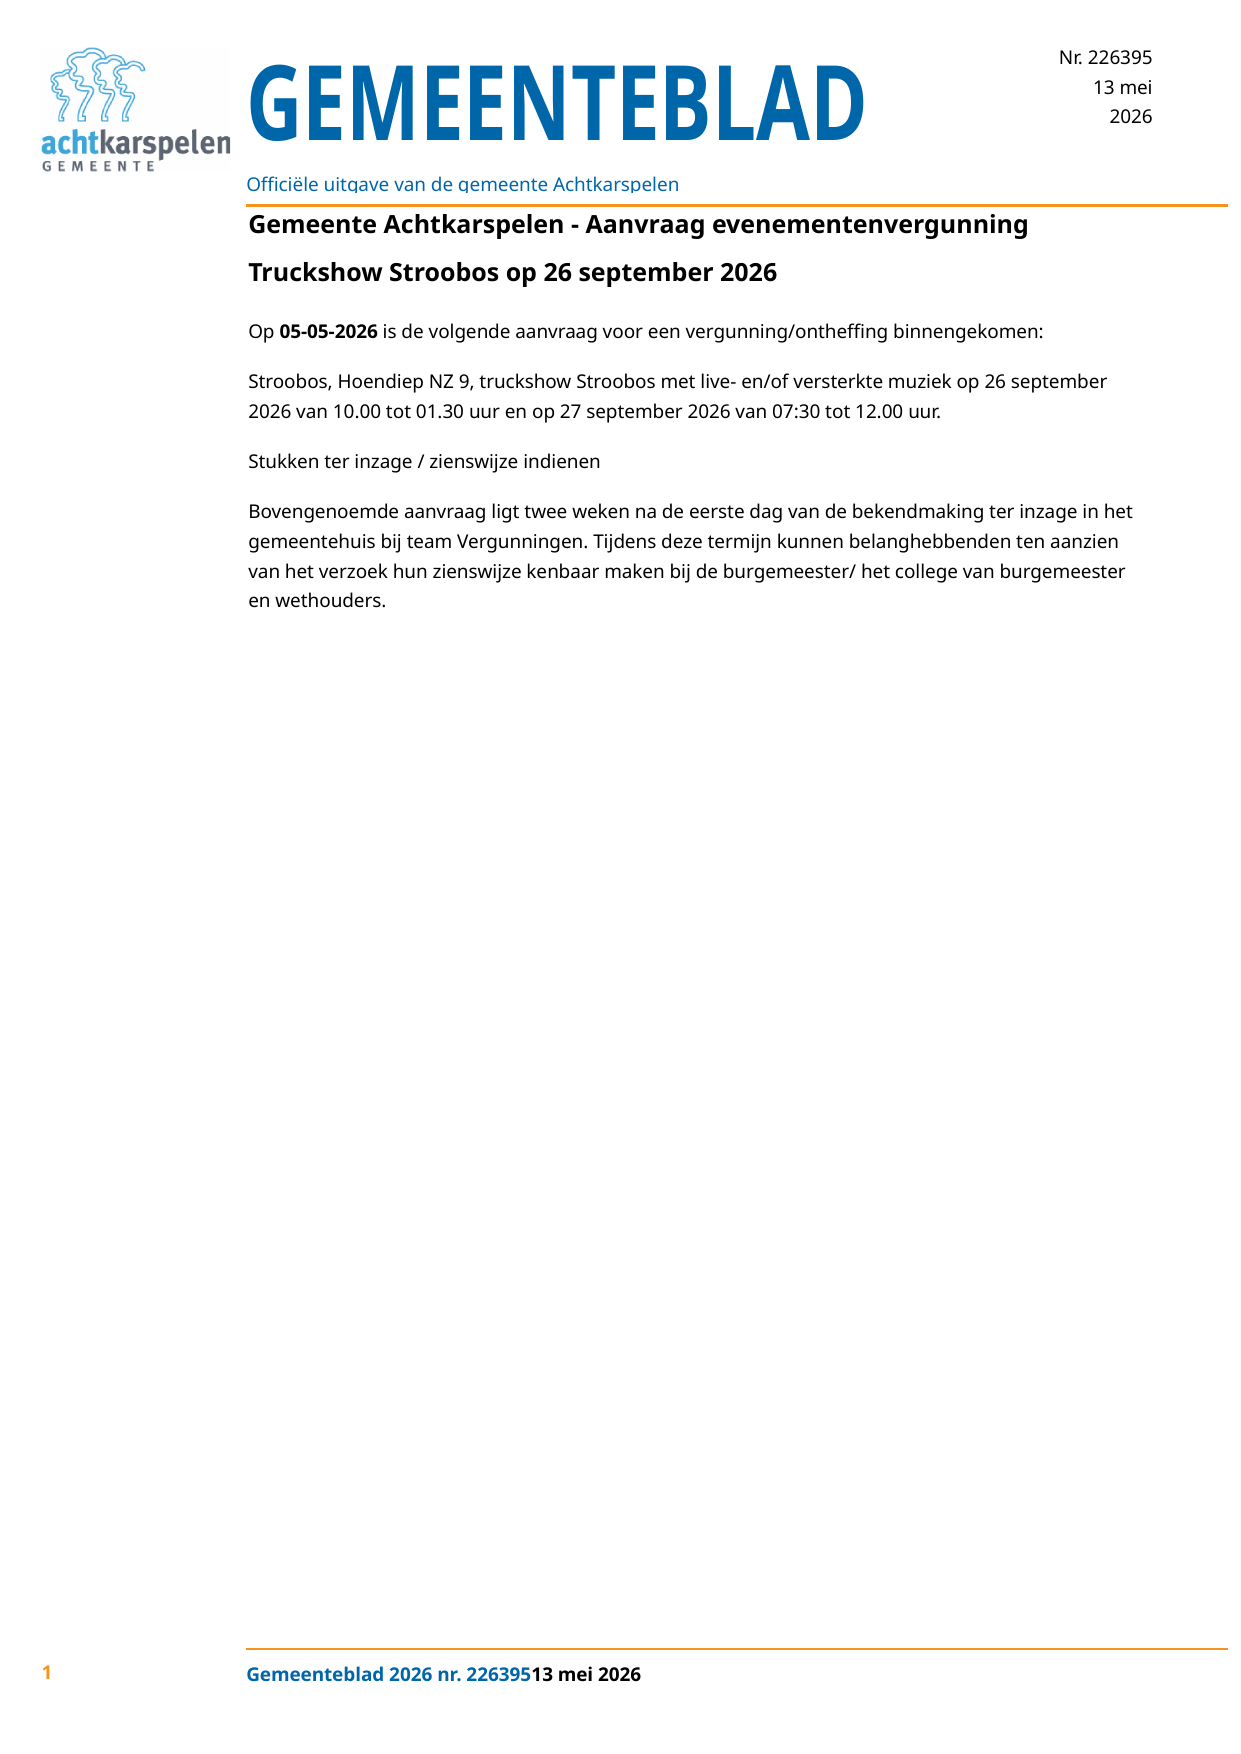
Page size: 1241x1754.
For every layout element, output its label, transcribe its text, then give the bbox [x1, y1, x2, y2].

picture [41, 47, 231, 172]
text Op 05-05-2026 is de volgende aanvraag voor een vergunning/ontheffing binnengekomen: [248, 318, 1152, 344]
text Stukken ter inzage / zienswijze indienen [248, 448, 1152, 474]
text Bovengenoemde aanvraag ligt twee weken na de eerste dag van de bekendmaking ter inzage in het gemeentehuis bij team Vergunningen. Tijdens deze termijn kunnen belanghebbenden ten aanzien van het verzoek hun zienswijze kenbaar maken bij de burgemeester/ het college van burgemeester en wethouders. [248, 499, 1152, 613]
text Stroobos, Hoendiep NZ 9, truckshow Stroobos met live- en/of versterkte muziek op 26 september 2026 van 10.00 tot 01.30 uur en op 27 september 2026 van 07:30 tot 12.00 uur. [248, 368, 1152, 424]
text Gemeente Achtkarspelen - Aanvraag evenementenvergunning Truckshow Stroobos op 26 september 2026 [248, 207, 1152, 288]
